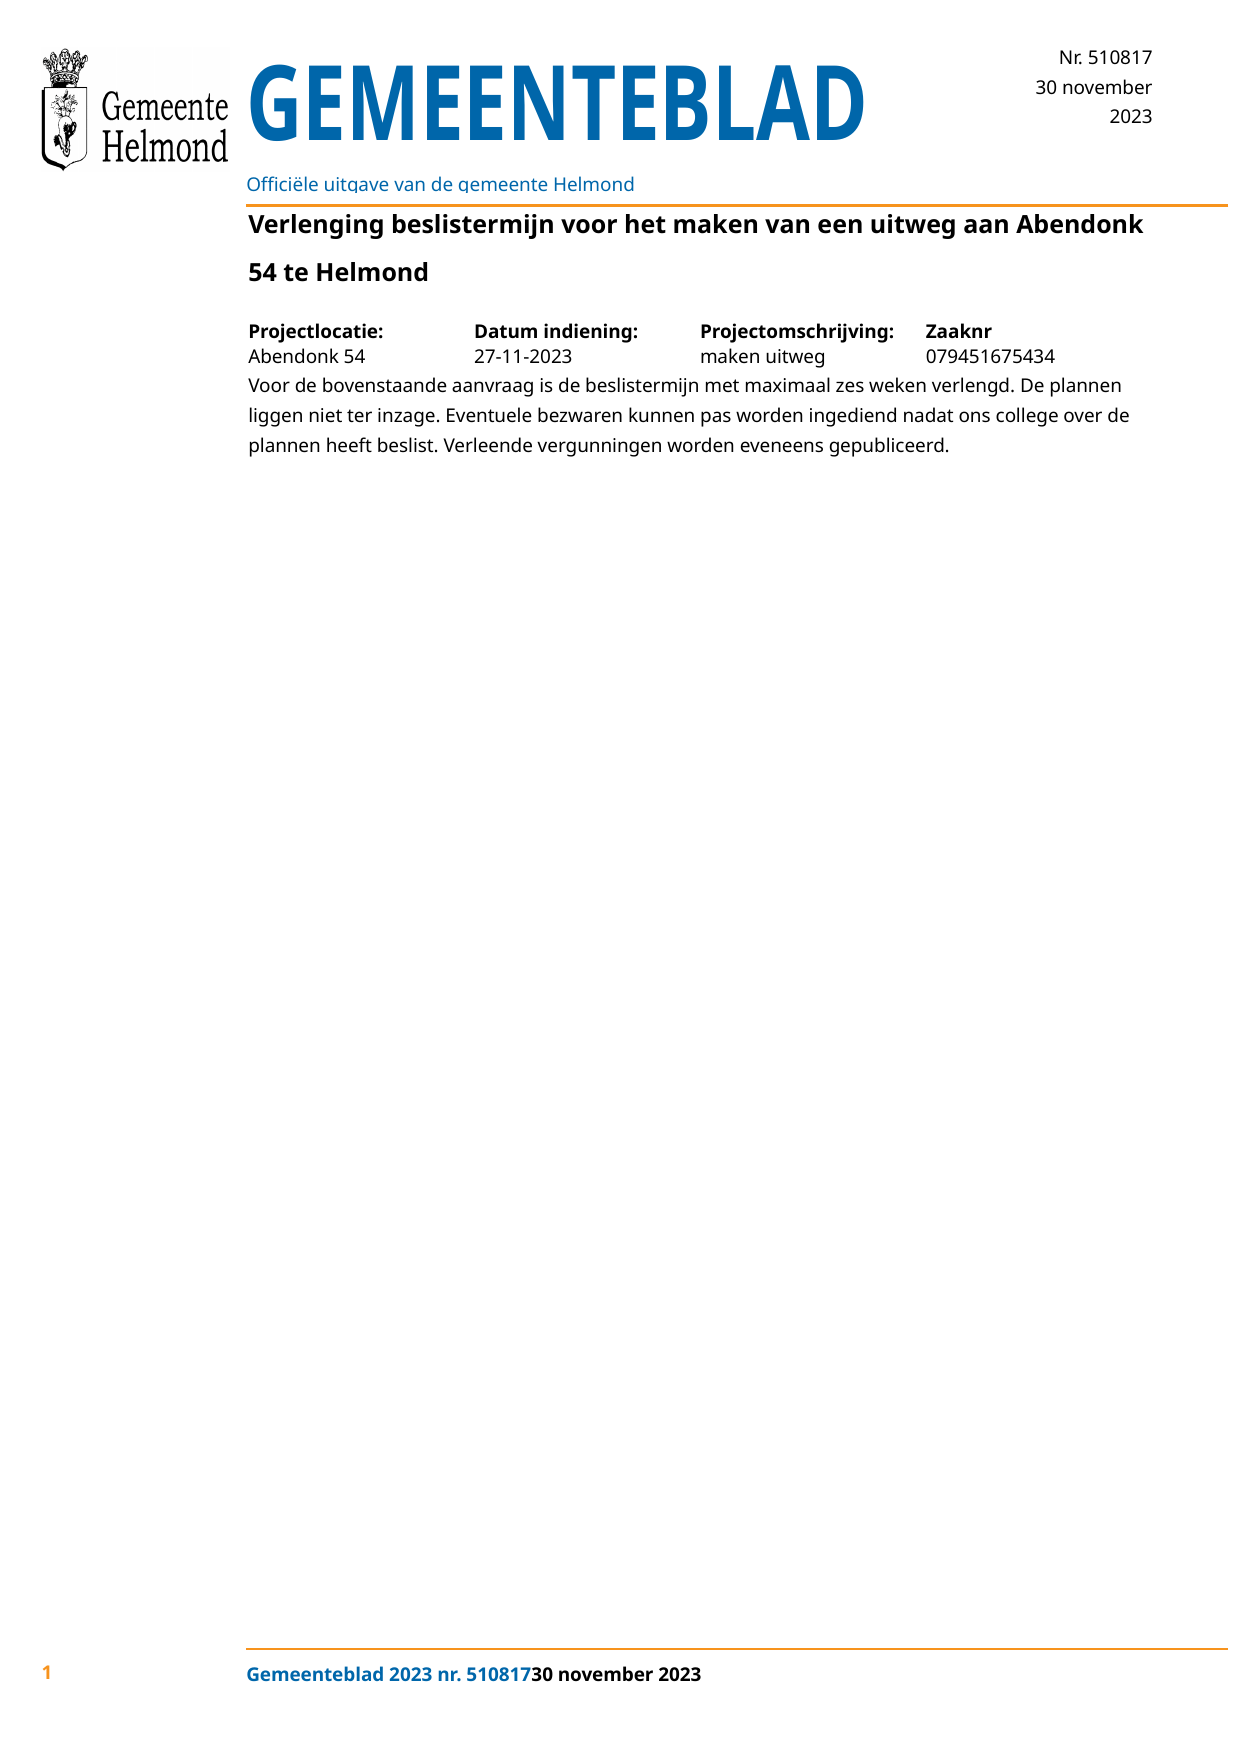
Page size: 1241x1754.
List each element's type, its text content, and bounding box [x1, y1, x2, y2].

table_header Zaaknr [926, 318, 1152, 344]
table_cell 27-11-2023 [474, 344, 700, 369]
table_header Datum indiening: [474, 318, 700, 344]
table_cell maken uitweg [700, 344, 926, 369]
table_header Projectomschrijving: [700, 318, 926, 344]
table_cell 079451675434 [926, 344, 1152, 369]
table_header Projectlocatie: [248, 318, 474, 344]
text Voor de bovenstaande aanvraag is de beslistermijn met maximaal zes weken verlengd. De plannen liggen niet ter inzage. Eventuele bezwaren kunnen pas worden ingediend nadat ons college over de plannen heeft beslist. Verleende vergunningen worden eveneens gepubliceerd. [248, 373, 1152, 458]
picture [41, 47, 231, 172]
text Verlenging beslistermijn voor het maken van een uitweg aan Abendonk 54 te Helmond [248, 207, 1152, 288]
table_cell Abendonk 54 [248, 344, 474, 369]
